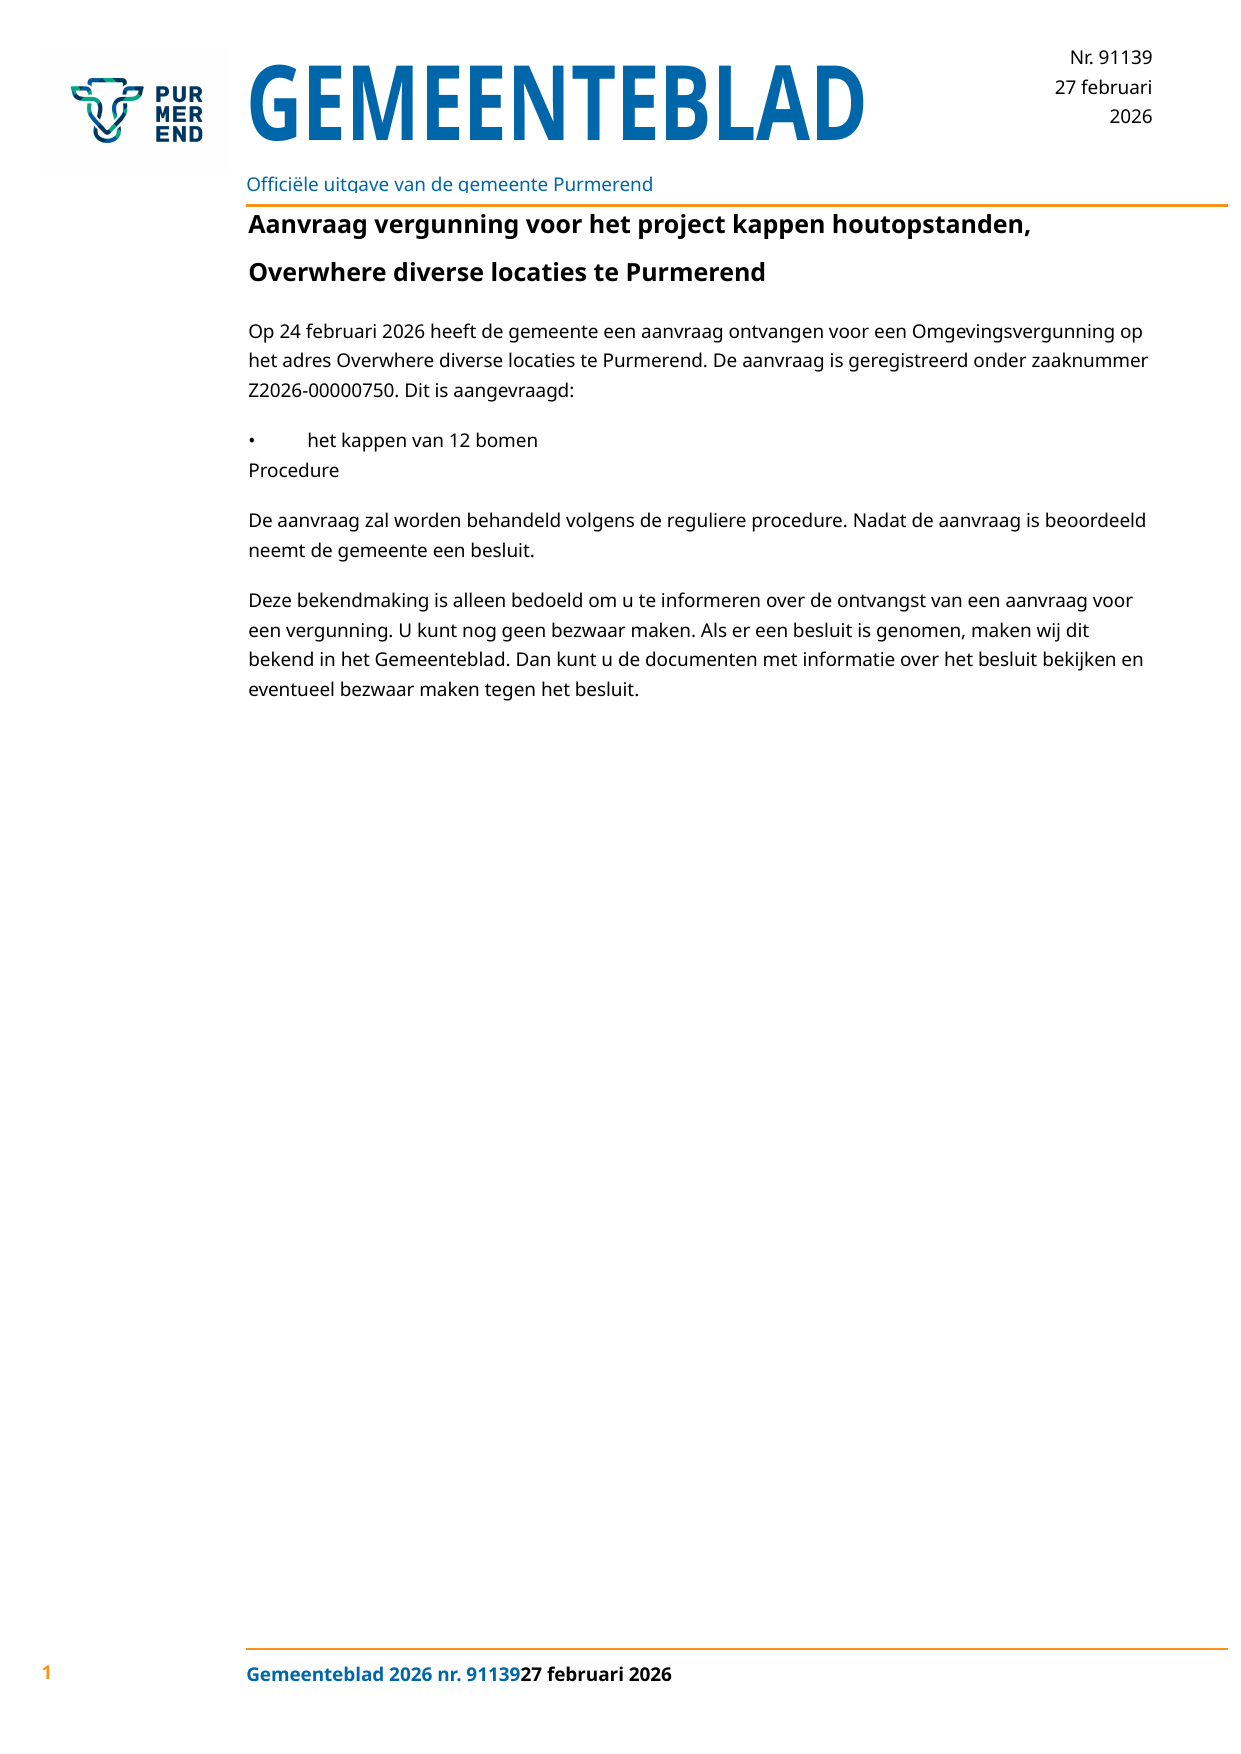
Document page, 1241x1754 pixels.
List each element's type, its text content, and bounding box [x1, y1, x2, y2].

picture [41, 47, 231, 172]
text Op 24 februari 2026 heeft de gemeente een aanvraag ontvangen voor een Omgevingsvergunning op het adres Overwhere diverse locaties te Purmerend. De aanvraag is geregistreerd onder zaaknummer Z2026-00000750. Dit is aangevraagd: [248, 318, 1152, 403]
list het kappen van 12 bomen [248, 427, 1152, 453]
text Deze bekendmaking is alleen bedoeld om u te informeren over de ontvangst van een aanvraag voor een vergunning. U kunt nog geen bezwaar maken. Als er een besluit is genomen, maken wij dit bekend in het Gemeenteblad. Dan kunt u de documenten met informatie over het besluit bekijken en eventueel bezwaar maken tegen het besluit. [248, 587, 1152, 702]
text Procedure [248, 457, 1152, 483]
text De aanvraag zal worden behandeld volgens de reguliere procedure. Nadat de aanvraag is beoordeeld neemt de gemeente een besluit. [248, 507, 1152, 563]
text Aanvraag vergunning voor het project kappen houtopstanden, Overwhere diverse locaties te Purmerend [248, 207, 1152, 288]
